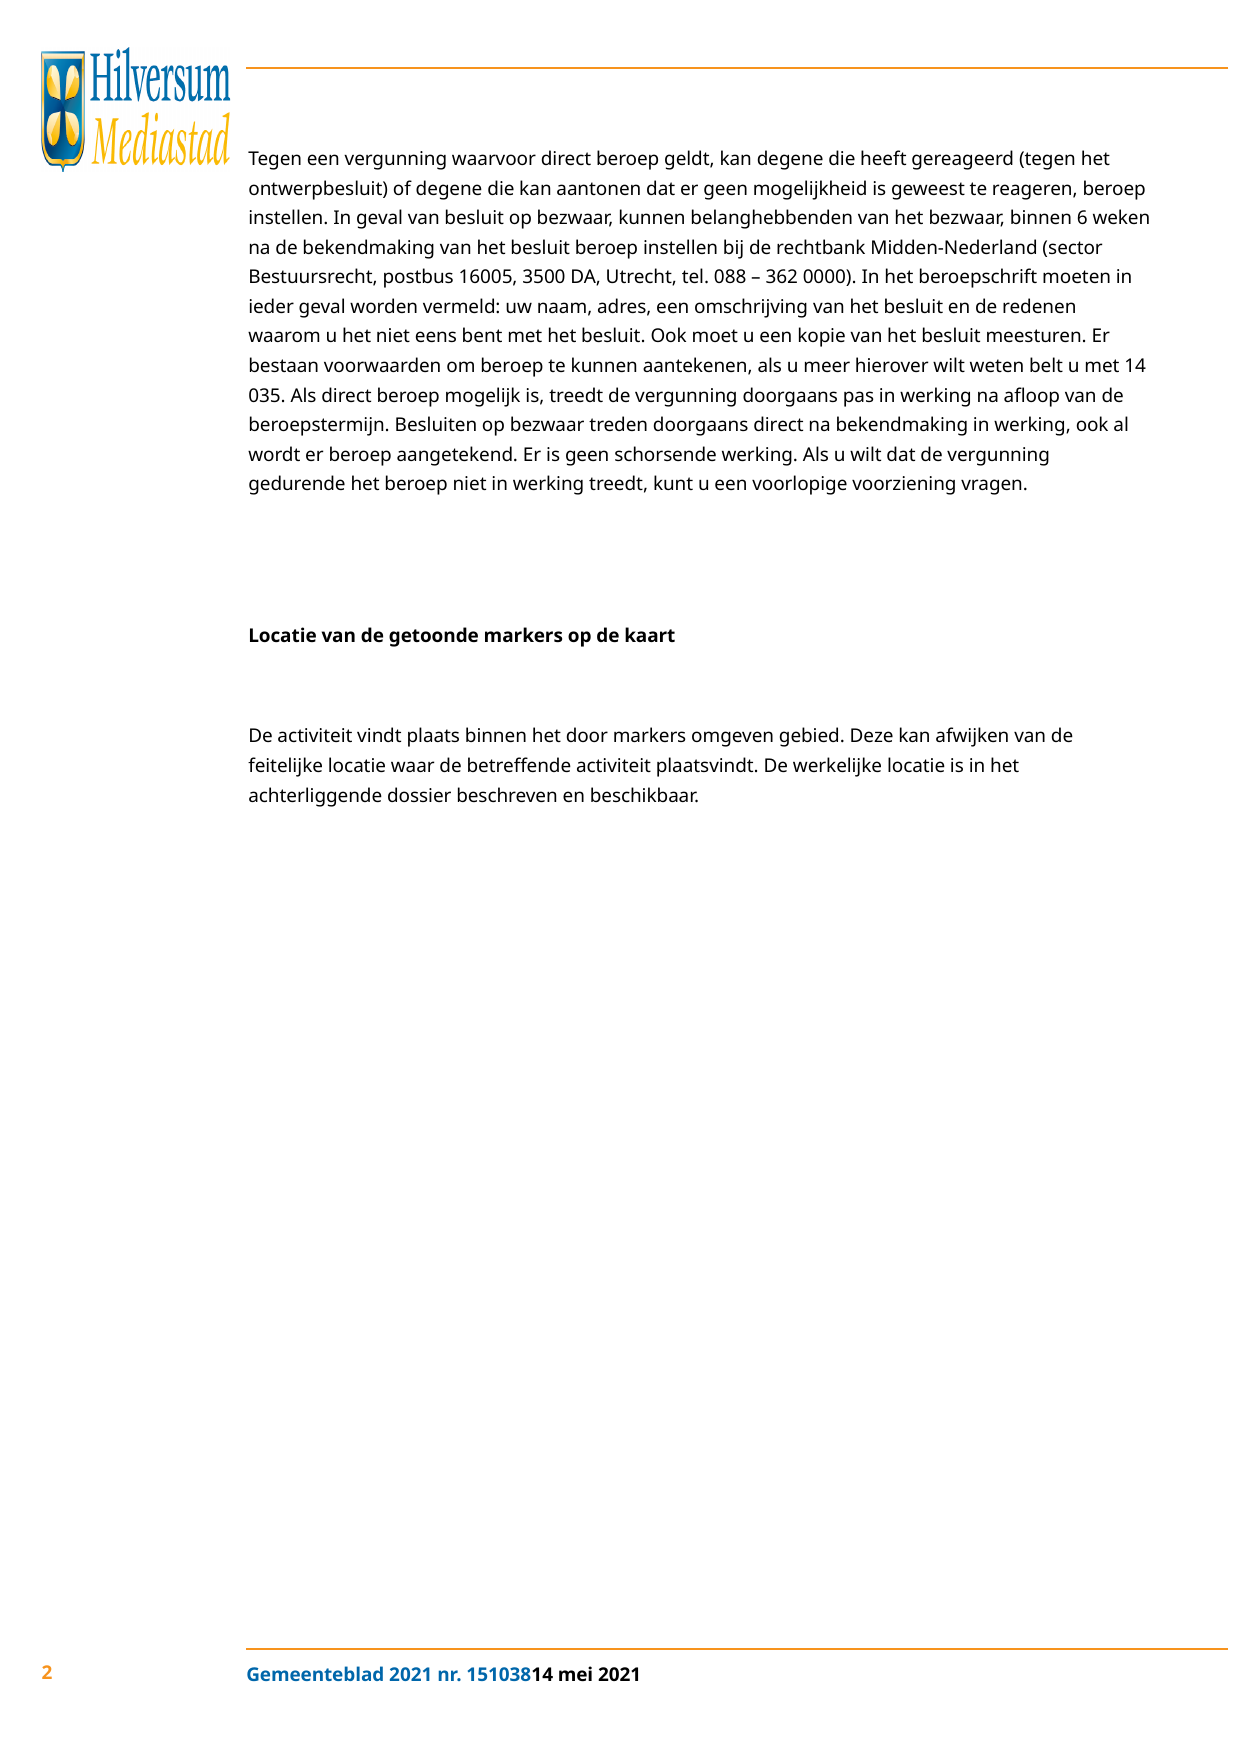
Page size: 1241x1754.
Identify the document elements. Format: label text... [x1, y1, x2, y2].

picture [41, 47, 231, 172]
text Locatie van de getoonde markers op de kaart [248, 622, 1152, 648]
text Tegen een vergunning waarvoor direct beroep geldt, kan degene die heeft gereageerd (tegen het ontwerpbesluit) of degene die kan aantonen dat er geen mogelijkheid is geweest te reageren, beroep instellen. In geval van besluit op bezwaar, kunnen belanghebbenden van het bezwaar, binnen 6 weken na de bekendmaking van het besluit beroep instellen bij de rechtbank Midden-Nederland (sector Bestuursrecht, postbus 16005, 3500 DA, Utrecht, tel. 088 – 362 0000). In het beroepschrift moeten in ieder geval worden vermeld: uw naam, adres, een omschrijving van het besluit en de redenen waarom u het niet eens bent met het besluit. Ook moet u een kopie van het besluit meesturen. Er bestaan voorwaarden om beroep te kunnen aantekenen, als u meer hierover wilt weten belt u met 14 035. Als direct beroep mogelijk is, treedt de vergunning doorgaans pas in werking na afloop van de beroepstermijn. Besluiten op bezwaar treden doorgaans direct na bekendmaking in werking, ook al wordt er beroep aangetekend. Er is geen schorsende werking. Als u wilt dat de vergunning gedurende het beroep niet in werking treedt, kunt u een voorlopige voorziening vragen. [248, 145, 1152, 496]
text De activiteit vindt plaats binnen het door markers omgeven gebied. Deze kan afwijken van de feitelijke locatie waar de betreffende activiteit plaatsvindt. De werkelijke locatie is in het achterliggende dossier beschreven en beschikbaar. [248, 723, 1152, 808]
